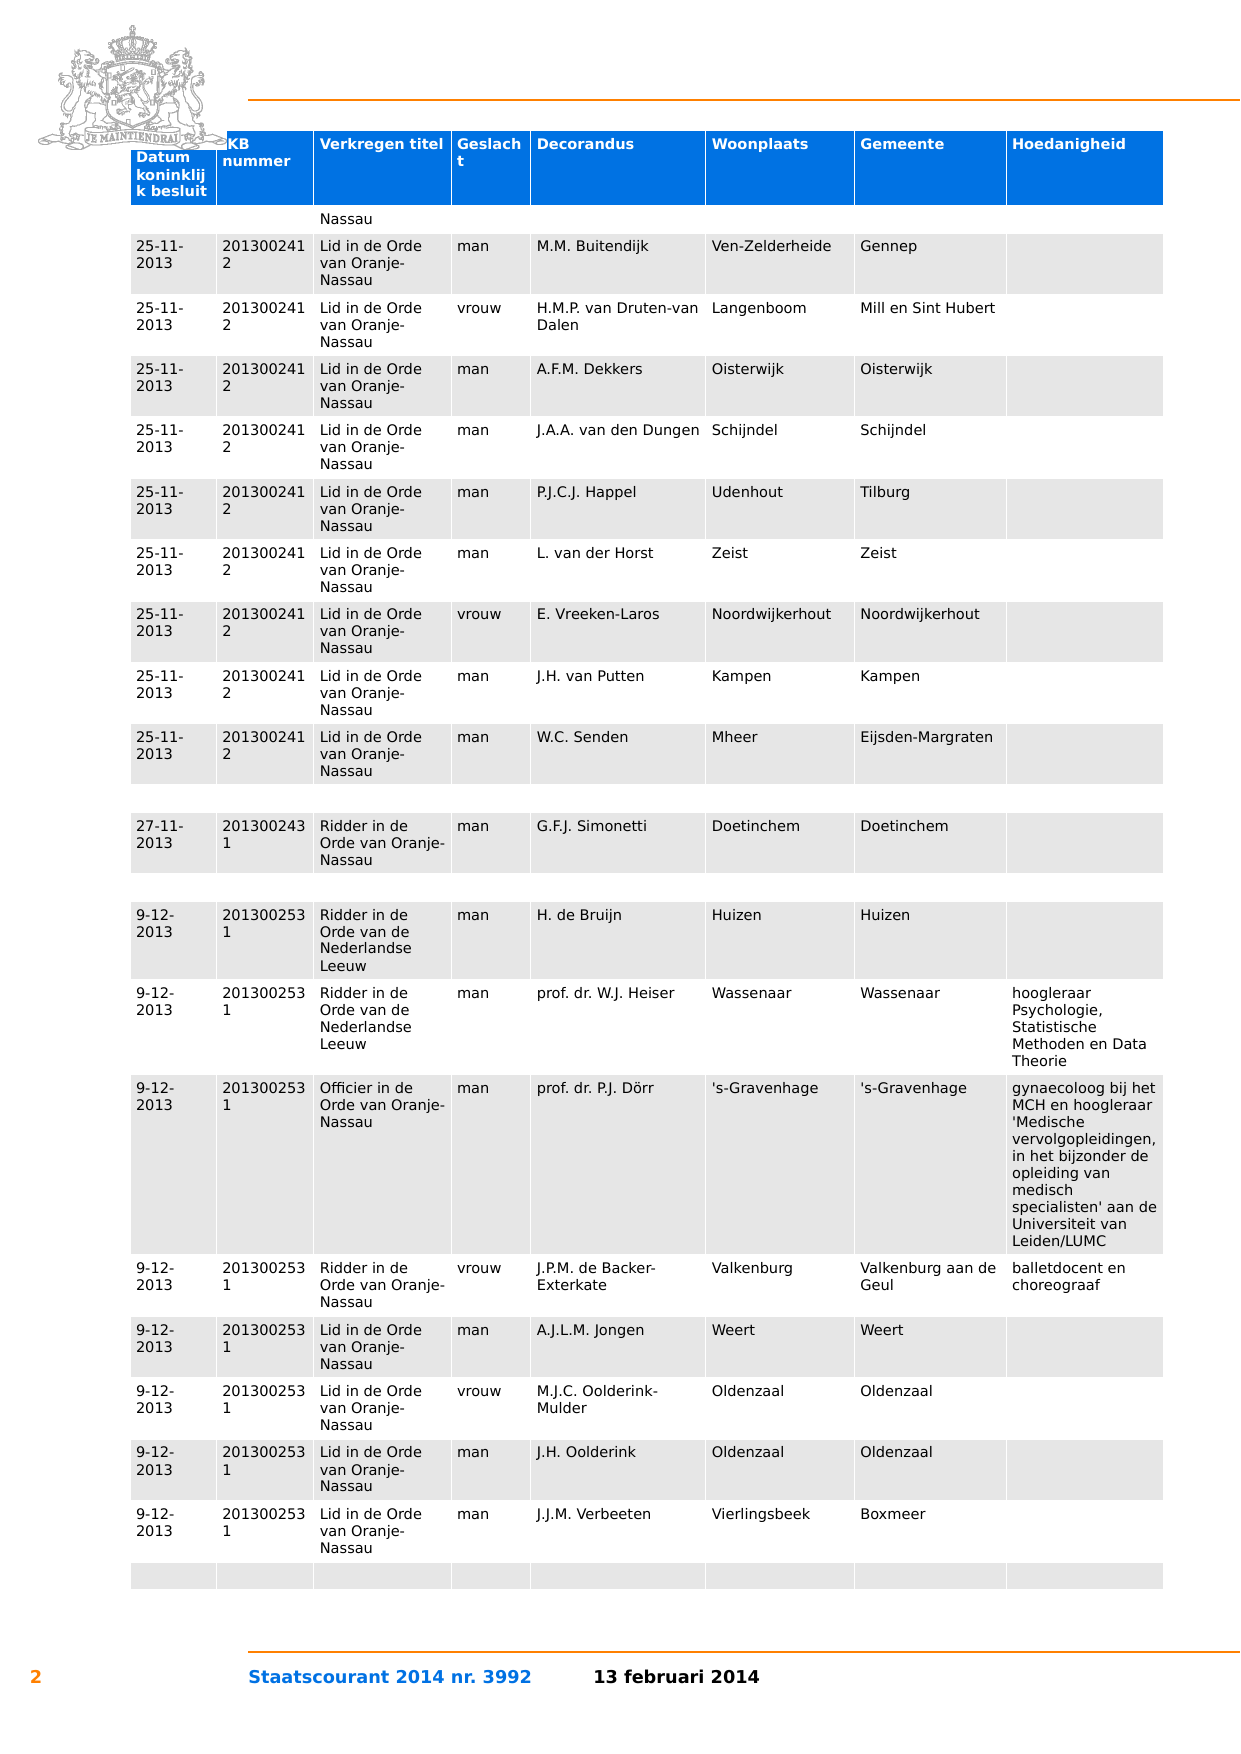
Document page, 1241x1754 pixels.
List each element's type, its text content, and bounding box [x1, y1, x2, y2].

table_cell W.C. Senden [531, 724, 705, 784]
table_cell 27-11-2013 [131, 813, 216, 873]
table_cell 2013002412 [217, 540, 313, 601]
table_cell Oisterwijk [855, 356, 1006, 416]
table_cell Zeist [855, 540, 1006, 601]
table_cell [1007, 874, 1163, 901]
table_cell [1007, 418, 1163, 478]
table_cell [131, 874, 216, 901]
table_header Decorandus [531, 131, 705, 205]
table_cell Oldenzaal [855, 1378, 1006, 1439]
table_cell gynaecoloog bij het MCH en hoogleraar 'Medische vervolgopleidingen, in het bijzonder de opleiding van medisch specialisten' aan de Universiteit van Leiden/LUMC [1007, 1075, 1163, 1254]
table_header Datum koninklijk besluit [131, 150, 216, 205]
table_cell 2013002412 [217, 295, 313, 355]
table_cell Mill en Sint Hubert [855, 295, 1006, 355]
table_cell 25-11-2013 [131, 479, 216, 539]
table_cell [452, 206, 530, 232]
table_cell Lid in de Orde van Oranje-Nassau [314, 1378, 451, 1439]
table_cell man [452, 418, 530, 478]
table_cell 2013002531 [217, 980, 313, 1074]
table_cell [1007, 234, 1163, 294]
table_cell 2013002531 [217, 1256, 313, 1316]
table_cell [706, 874, 854, 901]
table_cell 2013002531 [217, 902, 313, 979]
table_cell Lid in de Orde van Oranje-Nassau [314, 1317, 451, 1377]
table_cell 2013002412 [217, 356, 313, 416]
table_cell man [452, 902, 530, 979]
table_cell 2013002431 [217, 813, 313, 873]
table_cell A.F.M. Dekkers [531, 356, 705, 416]
table_cell 25-11-2013 [131, 295, 216, 355]
table_cell Lid in de Orde van Oranje-Nassau [314, 663, 451, 723]
picture [38, 25, 227, 150]
table_cell man [452, 980, 530, 1074]
table_cell 2013002412 [217, 602, 313, 662]
table_cell man [452, 356, 530, 416]
table_cell man [452, 724, 530, 784]
table_cell balletdocent en choreograaf [1007, 1256, 1163, 1316]
table_cell [1007, 602, 1163, 662]
table_cell 9-12-2013 [131, 1075, 216, 1254]
table_cell 25-11-2013 [131, 724, 216, 784]
table_cell [1007, 540, 1163, 601]
table_header Verkregen titel [314, 131, 451, 205]
table_cell Vierlingsbeek [706, 1501, 854, 1561]
table_cell Kampen [706, 663, 854, 723]
table_cell man [452, 663, 530, 723]
table_cell [1007, 1501, 1163, 1561]
table_cell man [452, 1501, 530, 1561]
table_cell Lid in de Orde van Oranje-Nassau [314, 602, 451, 662]
table_cell man [452, 1317, 530, 1377]
table_cell P.J.C.J. Happel [531, 479, 705, 539]
table_cell Wassenaar [706, 980, 854, 1074]
table_header Gemeente [855, 131, 1006, 205]
table_cell vrouw [452, 602, 530, 662]
table_cell vrouw [452, 295, 530, 355]
table_cell 9-12-2013 [131, 1378, 216, 1439]
table_cell [706, 1563, 854, 1589]
table_cell hoogleraar Psychologie, Statistische Methoden en Data Theorie [1007, 980, 1163, 1074]
table_cell [855, 874, 1006, 901]
table_cell [131, 786, 216, 812]
table_cell Huizen [855, 902, 1006, 979]
table_cell J.H. Oolderink [531, 1440, 705, 1500]
table_cell [1007, 1378, 1163, 1439]
table_cell Lid in de Orde van Oranje-Nassau [314, 479, 451, 539]
table_cell Lid in de Orde van Oranje-Nassau [314, 295, 451, 355]
table_cell [1007, 1440, 1163, 1500]
table_cell [855, 1563, 1006, 1589]
table_cell [452, 874, 530, 901]
table_cell Ridder in de Orde van Oranje-Nassau [314, 813, 451, 873]
table_cell Noordwijkerhout [855, 602, 1006, 662]
table_cell Schijndel [706, 418, 854, 478]
table_cell Valkenburg aan de Geul [855, 1256, 1006, 1316]
table_cell Oisterwijk [706, 356, 854, 416]
table_cell man [452, 479, 530, 539]
table_cell Langenboom [706, 295, 854, 355]
table_cell Ridder in de Orde van de Nederlandse Leeuw [314, 902, 451, 979]
table_cell Lid in de Orde van Oranje-Nassau [314, 234, 451, 294]
table_cell [531, 206, 705, 232]
table_cell Weert [855, 1317, 1006, 1377]
table_cell [131, 1563, 216, 1589]
table_cell Ridder in de Orde van Oranje-Nassau [314, 1256, 451, 1316]
table_cell Huizen [706, 902, 854, 979]
table_cell [452, 786, 530, 812]
table_cell Oldenzaal [706, 1378, 854, 1439]
table_cell J.J.M. Verbeeten [531, 1501, 705, 1561]
table_cell vrouw [452, 1378, 530, 1439]
table_cell Wassenaar [855, 980, 1006, 1074]
table_cell [531, 786, 705, 812]
table_cell [1007, 479, 1163, 539]
table_cell [1007, 1563, 1163, 1589]
table_cell A.J.L.M. Jongen [531, 1317, 705, 1377]
table_cell [1007, 206, 1163, 232]
table_cell Udenhout [706, 479, 854, 539]
table_cell Ridder in de Orde van de Nederlandse Leeuw [314, 980, 451, 1074]
table_cell [1007, 663, 1163, 723]
table_cell [217, 1563, 313, 1589]
table_cell [1007, 356, 1163, 416]
table_cell 2013002531 [217, 1378, 313, 1439]
table_cell E. Vreeken-Laros [531, 602, 705, 662]
table_cell Lid in de Orde van Oranje-Nassau [314, 356, 451, 416]
table_header Woonplaats [706, 131, 854, 205]
table_cell [314, 874, 451, 901]
table_cell Doetinchem [706, 813, 854, 873]
table_cell 2013002412 [217, 234, 313, 294]
table_header KB nummer [217, 131, 313, 205]
table_cell 25-11-2013 [131, 540, 216, 601]
table_cell [1007, 902, 1163, 979]
table_cell H. de Bruijn [531, 902, 705, 979]
table_cell G.F.J. Simonetti [531, 813, 705, 873]
table_cell [1007, 724, 1163, 784]
table_header Geslacht [452, 131, 530, 205]
table_cell 2013002412 [217, 418, 313, 478]
table_cell [131, 206, 216, 232]
table_cell Schijndel [855, 418, 1006, 478]
table_cell J.P.M. de Backer-Exterkate [531, 1256, 705, 1316]
table_cell Doetinchem [855, 813, 1006, 873]
table_cell Lid in de Orde van Oranje-Nassau [314, 1501, 451, 1561]
table_cell Boxmeer [855, 1501, 1006, 1561]
table_cell 9-12-2013 [131, 1501, 216, 1561]
table_cell 2013002412 [217, 663, 313, 723]
table_cell 25-11-2013 [131, 418, 216, 478]
table_cell [1007, 1317, 1163, 1377]
table_cell Noordwijkerhout [706, 602, 854, 662]
table_cell M.J.C. Oolderink-Mulder [531, 1378, 705, 1439]
table_cell [706, 206, 854, 232]
table_cell [217, 206, 313, 232]
table_cell 2013002412 [217, 724, 313, 784]
table_cell 2013002531 [217, 1501, 313, 1561]
table_cell 9-12-2013 [131, 902, 216, 979]
table_cell Weert [706, 1317, 854, 1377]
table_cell 25-11-2013 [131, 234, 216, 294]
table_cell [217, 786, 313, 812]
table_cell 2013002531 [217, 1440, 313, 1500]
table_cell man [452, 813, 530, 873]
table_cell [314, 786, 451, 812]
table_cell [1007, 813, 1163, 873]
table_cell 9-12-2013 [131, 1256, 216, 1316]
table_cell man [452, 540, 530, 601]
table_cell 9-12-2013 [131, 980, 216, 1074]
table_cell 2013002531 [217, 1317, 313, 1377]
table_cell Zeist [706, 540, 854, 601]
table_cell Nassau [314, 206, 451, 232]
table_header Hoedanigheid [1007, 131, 1163, 205]
table_cell 9-12-2013 [131, 1317, 216, 1377]
table_cell Lid in de Orde van Oranje-Nassau [314, 418, 451, 478]
table_cell Ven-Zelderheide [706, 234, 854, 294]
table_cell Kampen [855, 663, 1006, 723]
table_cell 25-11-2013 [131, 356, 216, 416]
table_cell Oldenzaal [706, 1440, 854, 1500]
table_cell J.H. van Putten [531, 663, 705, 723]
table_cell 's-Gravenhage [855, 1075, 1006, 1254]
table_cell Oldenzaal [855, 1440, 1006, 1500]
table_cell [855, 206, 1006, 232]
table_cell 25-11-2013 [131, 663, 216, 723]
table_cell Officier in de Orde van Oranje-Nassau [314, 1075, 451, 1254]
table_cell Lid in de Orde van Oranje-Nassau [314, 724, 451, 784]
table_cell prof. dr. P.J. Dörr [531, 1075, 705, 1254]
table_cell Lid in de Orde van Oranje-Nassau [314, 1440, 451, 1500]
table_cell man [452, 1075, 530, 1254]
table_cell Valkenburg [706, 1256, 854, 1316]
table_cell prof. dr. W.J. Heiser [531, 980, 705, 1074]
table_cell [855, 786, 1006, 812]
table_cell M.M. Buitendijk [531, 234, 705, 294]
table_cell [531, 874, 705, 901]
table_cell 2013002412 [217, 479, 313, 539]
table_cell Eijsden-Margraten [855, 724, 1006, 784]
table_cell [314, 1563, 451, 1589]
table_cell man [452, 1440, 530, 1500]
table_cell man [452, 234, 530, 294]
table_cell 2013002531 [217, 1075, 313, 1254]
table_cell Gennep [855, 234, 1006, 294]
table_cell Mheer [706, 724, 854, 784]
table_cell 9-12-2013 [131, 1440, 216, 1500]
table_cell [217, 874, 313, 901]
table_cell Tilburg [855, 479, 1006, 539]
table_cell L. van der Horst [531, 540, 705, 601]
table_cell 25-11-2013 [131, 602, 216, 662]
table_cell [452, 1563, 530, 1589]
table_cell [706, 786, 854, 812]
table_cell H.M.P. van Druten-van Dalen [531, 295, 705, 355]
table_cell [1007, 786, 1163, 812]
table_cell Lid in de Orde van Oranje-Nassau [314, 540, 451, 601]
table_cell vrouw [452, 1256, 530, 1316]
table_cell J.A.A. van den Dungen [531, 418, 705, 478]
table_cell [531, 1563, 705, 1589]
table_cell [1007, 295, 1163, 355]
table_cell 's-Gravenhage [706, 1075, 854, 1254]
